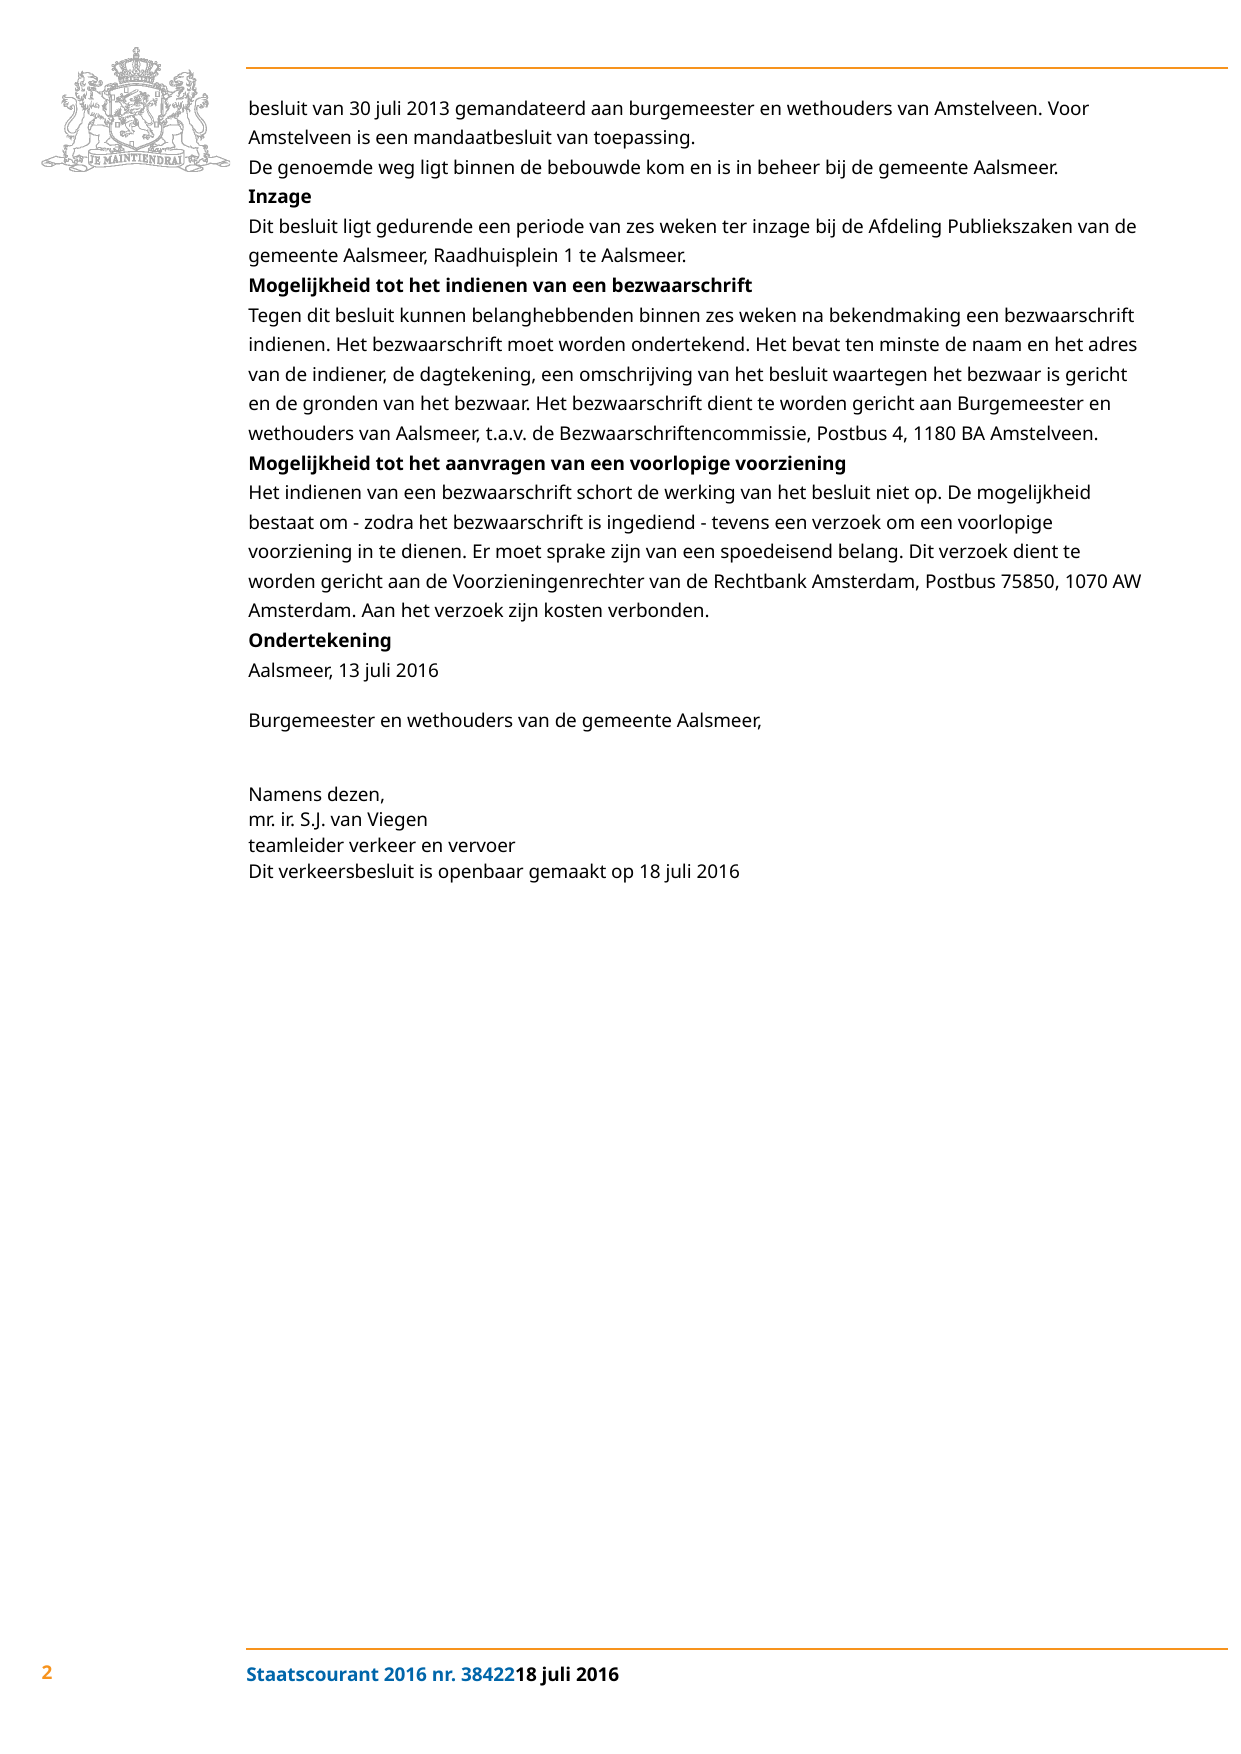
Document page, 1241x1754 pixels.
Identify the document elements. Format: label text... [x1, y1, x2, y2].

text Dit verkeersbesluit is openbaar gemaakt op 18 juli 2016 [248, 858, 1152, 884]
text Tegen dit besluit kunnen belanghebbenden binnen zes weken na bekendmaking een bezwaarschrift indienen. Het bezwaarschrift moet worden ondertekend. Het bevat ten minste de naam en het adres van de indiener, de dagtekening, een omschrijving van het besluit waartegen het bezwaar is gericht en de gronden van het bezwaar. Het bezwaarschrift dient te worden gericht aan Burgemeester en wethouders van Aalsmeer, t.a.v. de Bezwaarschriftencommissie, Postbus 4, 1180 BA Amstelveen. [248, 302, 1152, 446]
text Aalsmeer, 13 juli 2016 [248, 657, 1152, 683]
text Inzage [248, 183, 1152, 209]
text Het indienen van een bezwaarschrift schort de werking van het besluit niet op. De mogelijkheid bestaat om - zodra het bezwaarschrift is ingediend - tevens een verzoek om een voorlopige voorziening in te dienen. Er moet sprake zijn van een spoedeisend belang. Dit verzoek dient te worden gericht aan de Voorzieningenrechter van de Rechtbank Amsterdam, Postbus 75850, 1070 AW Amsterdam. Aan het verzoek zijn kosten verbonden. [248, 479, 1152, 623]
picture [41, 47, 231, 172]
text Namens dezen, [248, 781, 1152, 807]
text teamleider verkeer en vervoer [248, 832, 1152, 858]
text Mogelijkheid tot het indienen van een bezwaarschrift [248, 272, 1152, 298]
text besluit van 30 juli 2013 gemandateerd aan burgemeester en wethouders van Amstelveen. Voor Amstelveen is een mandaatbesluit van toepassing. [248, 95, 1152, 150]
text Mogelijkheid tot het aanvragen van een voorlopige voorziening [248, 450, 1152, 476]
text Burgemeester en wethouders van de gemeente Aalsmeer, [248, 707, 1152, 733]
text mr. ir. S.J. van Viegen [248, 807, 1152, 832]
text Ondertekening [248, 627, 1152, 653]
text De genoemde weg ligt binnen de bebouwde kom en is in beheer bij de gemeente Aalsmeer. [248, 154, 1152, 180]
text Dit besluit ligt gedurende een periode van zes weken ter inzage bij de Afdeling Publiekszaken van de gemeente Aalsmeer, Raadhuisplein 1 te Aalsmeer. [248, 213, 1152, 268]
